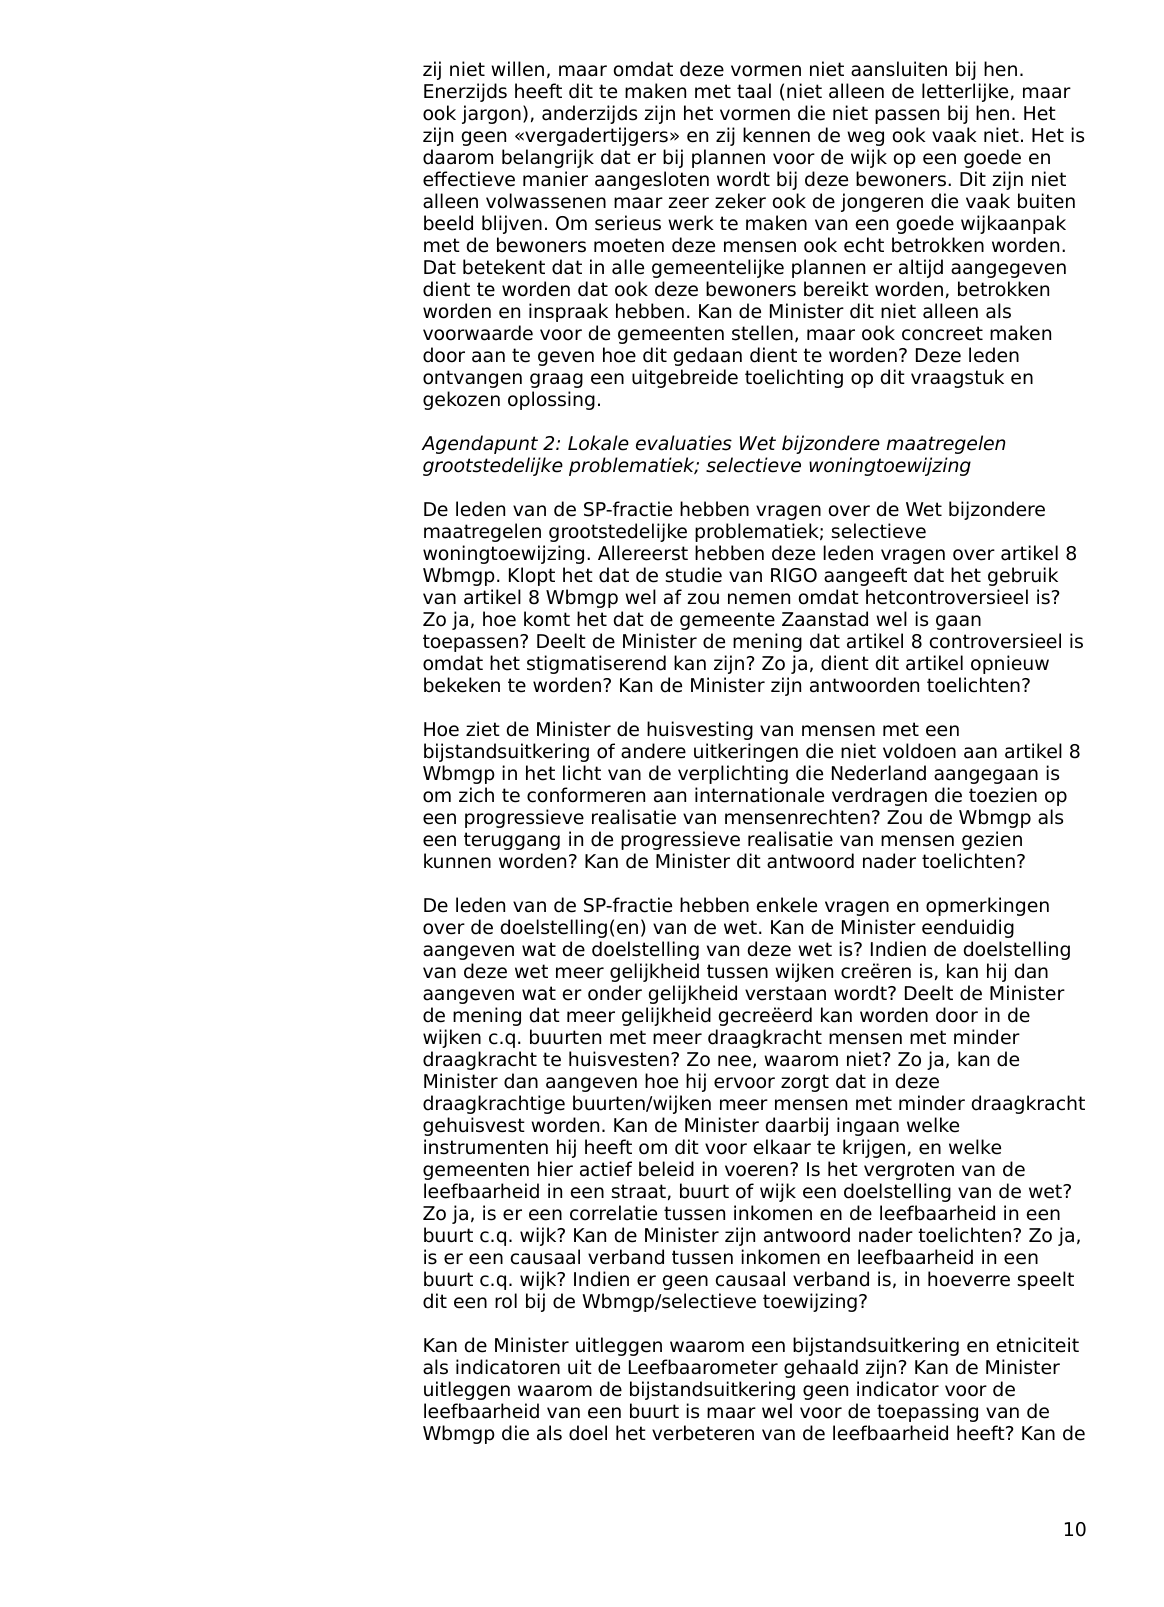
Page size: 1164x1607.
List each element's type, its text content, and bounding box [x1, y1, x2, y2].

text Kan de Minister uitleggen waarom een bijstandsuitkering en etniciteit als indicatoren uit de Leefbaarometer gehaald zijn? Kan de Minister uitleggen waarom de bijstandsuitkering geen indicator voor de leefbaarheid van een buurt is maar wel voor de toepassing van de Wbmgp die als doel het verbeteren van de leefbaarheid heeft? Kan de [422, 1335, 1087, 1445]
text Hoe ziet de Minister de huisvesting van mensen met een bijstandsuitkering of andere uitkeringen die niet voldoen aan artikel 8 Wbmgp in het licht van de verplichting die Nederland aangegaan is om zich te conformeren aan internationale verdragen die toezien op een progressieve realisatie van mensenrechten? Zou de Wbmgp als een teruggang in de progressieve realisatie van mensen gezien kunnen worden? Kan de Minister dit antwoord nader toelichten? [422, 719, 1087, 873]
text De leden van de SP-fractie hebben vragen over de Wet bijzondere maatregelen grootstedelijke problematiek; selectieve woningtoewijzing. Allereerst hebben deze leden vragen over artikel 8 Wbmgp. Klopt het dat de studie van RIGO aangeeft dat het gebruik van artikel 8 Wbmgp wel af zou nemen omdat hetcontroversieel is? Zo ja, hoe komt het dat de gemeente Zaanstad wel is gaan toepassen? Deelt de Minister de mening dat artikel 8 controversieel is omdat het stigmatiserend kan zijn? Zo ja, dient dit artikel opnieuw bekeken te worden? Kan de Minister zijn antwoorden toelichten? [422, 499, 1087, 697]
text De leden van de SP-fractie hebben enkele vragen en opmerkingen over de doelstelling(en) van de wet. Kan de Minister eenduidig aangeven wat de doelstelling van deze wet is? Indien de doelstelling van deze wet meer gelijkheid tussen wijken creëren is, kan hij dan aangeven wat er onder gelijkheid verstaan wordt? Deelt de Minister de mening dat meer gelijkheid gecreëerd kan worden door in de wijken c.q. buurten met meer draagkracht mensen met minder draagkracht te huisvesten? Zo nee, waarom niet? Zo ja, kan de Minister dan aangeven hoe hij ervoor zorgt dat in deze draagkrachtige buurten/wijken meer mensen met minder draagkracht gehuisvest worden. Kan de Minister daarbij ingaan welke instrumenten hij heeft om dit voor elkaar te krijgen, en welke gemeenten hier actief beleid in voeren? Is het vergroten van de leefbaarheid in een straat, buurt of wijk een doelstelling van de wet? Zo ja, is er een correlatie tussen inkomen en de leefbaarheid in een buurt c.q. wijk? Kan de Minister zijn antwoord nader toelichten? Zo ja, is er een causaal verband tussen inkomen en leefbaarheid in een buurt c.q. wijk? Indien er geen causaal verband is, in hoeverre speelt dit een rol bij de Wbmgp/selectieve toewijzing? [422, 895, 1087, 1313]
subtitle Agendapunt 2: Lokale evaluaties Wet bijzondere maatregelen grootstedelijke problematiek; selectieve woningtoewijzing [422, 433, 1087, 477]
text zij niet willen, maar omdat deze vormen niet aansluiten bij hen. Enerzijds heeft dit te maken met taal (niet alleen de letterlijke, maar ook jargon), anderzijds zijn het vormen die niet passen bij hen. Het zijn geen «vergadertijgers» en zij kennen de weg ook vaak niet. Het is daarom belangrijk dat er bij plannen voor de wijk op een goede en effectieve manier aangesloten wordt bij deze bewoners. Dit zijn niet alleen volwassenen maar zeer zeker ook de jongeren die vaak buiten beeld blijven. Om serieus werk te maken van een goede wijkaanpak met de bewoners moeten deze mensen ook echt betrokken worden. Dat betekent dat in alle gemeentelijke plannen er altijd aangegeven dient te worden dat ook deze bewoners bereikt worden, betrokken worden en inspraak hebben. Kan de Minister dit niet alleen als voorwaarde voor de gemeenten stellen, maar ook concreet maken door aan te geven hoe dit gedaan dient te worden? Deze leden ontvangen graag een uitgebreide toelichting op dit vraagstuk en gekozen oplossing. [422, 59, 1087, 411]
